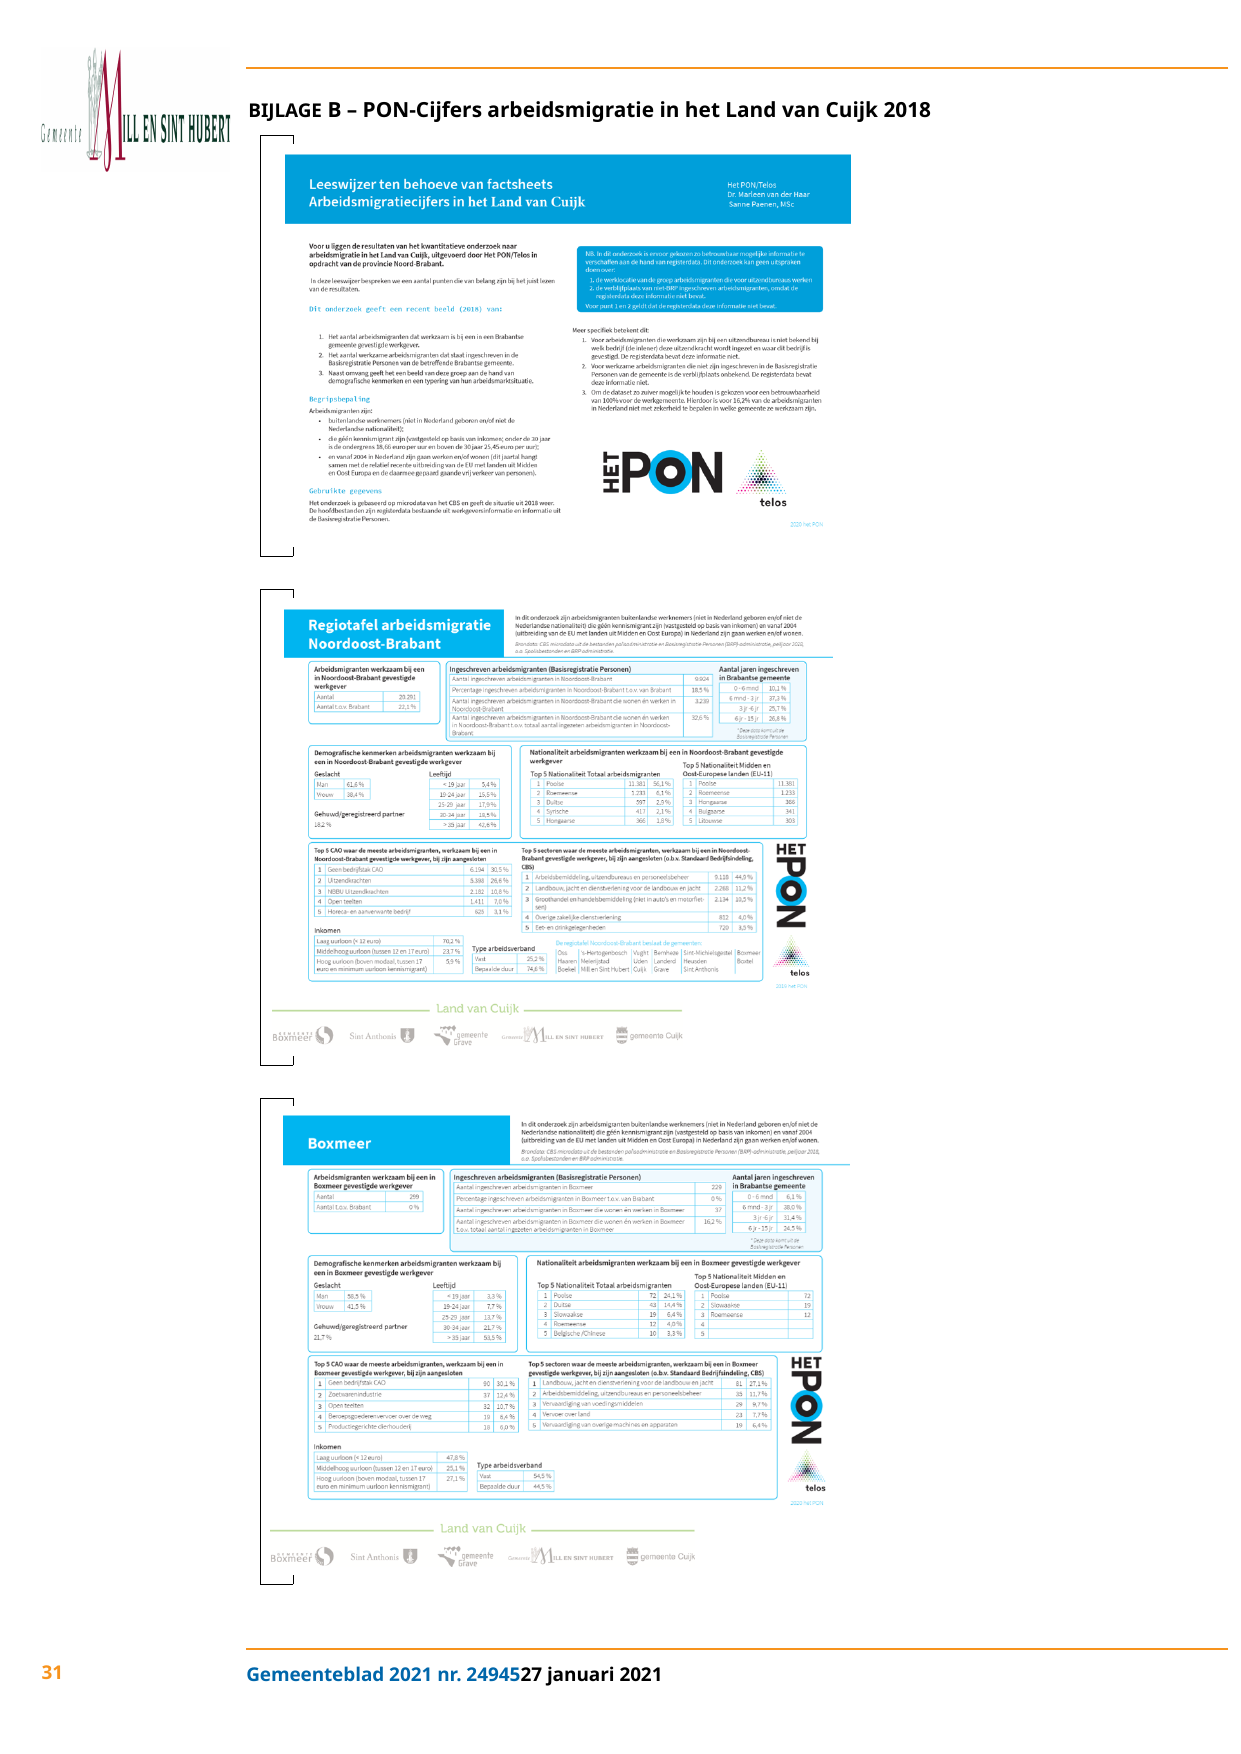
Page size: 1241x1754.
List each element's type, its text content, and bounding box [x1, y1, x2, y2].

picture [268, 144, 860, 547]
text BIJLAGE B – PON-Cijfers arbeidsmigratie in het Land van Cuijk 2018 [248, 95, 1152, 123]
picture [268, 598, 860, 1056]
picture [41, 47, 231, 172]
picture [268, 1106, 860, 1575]
